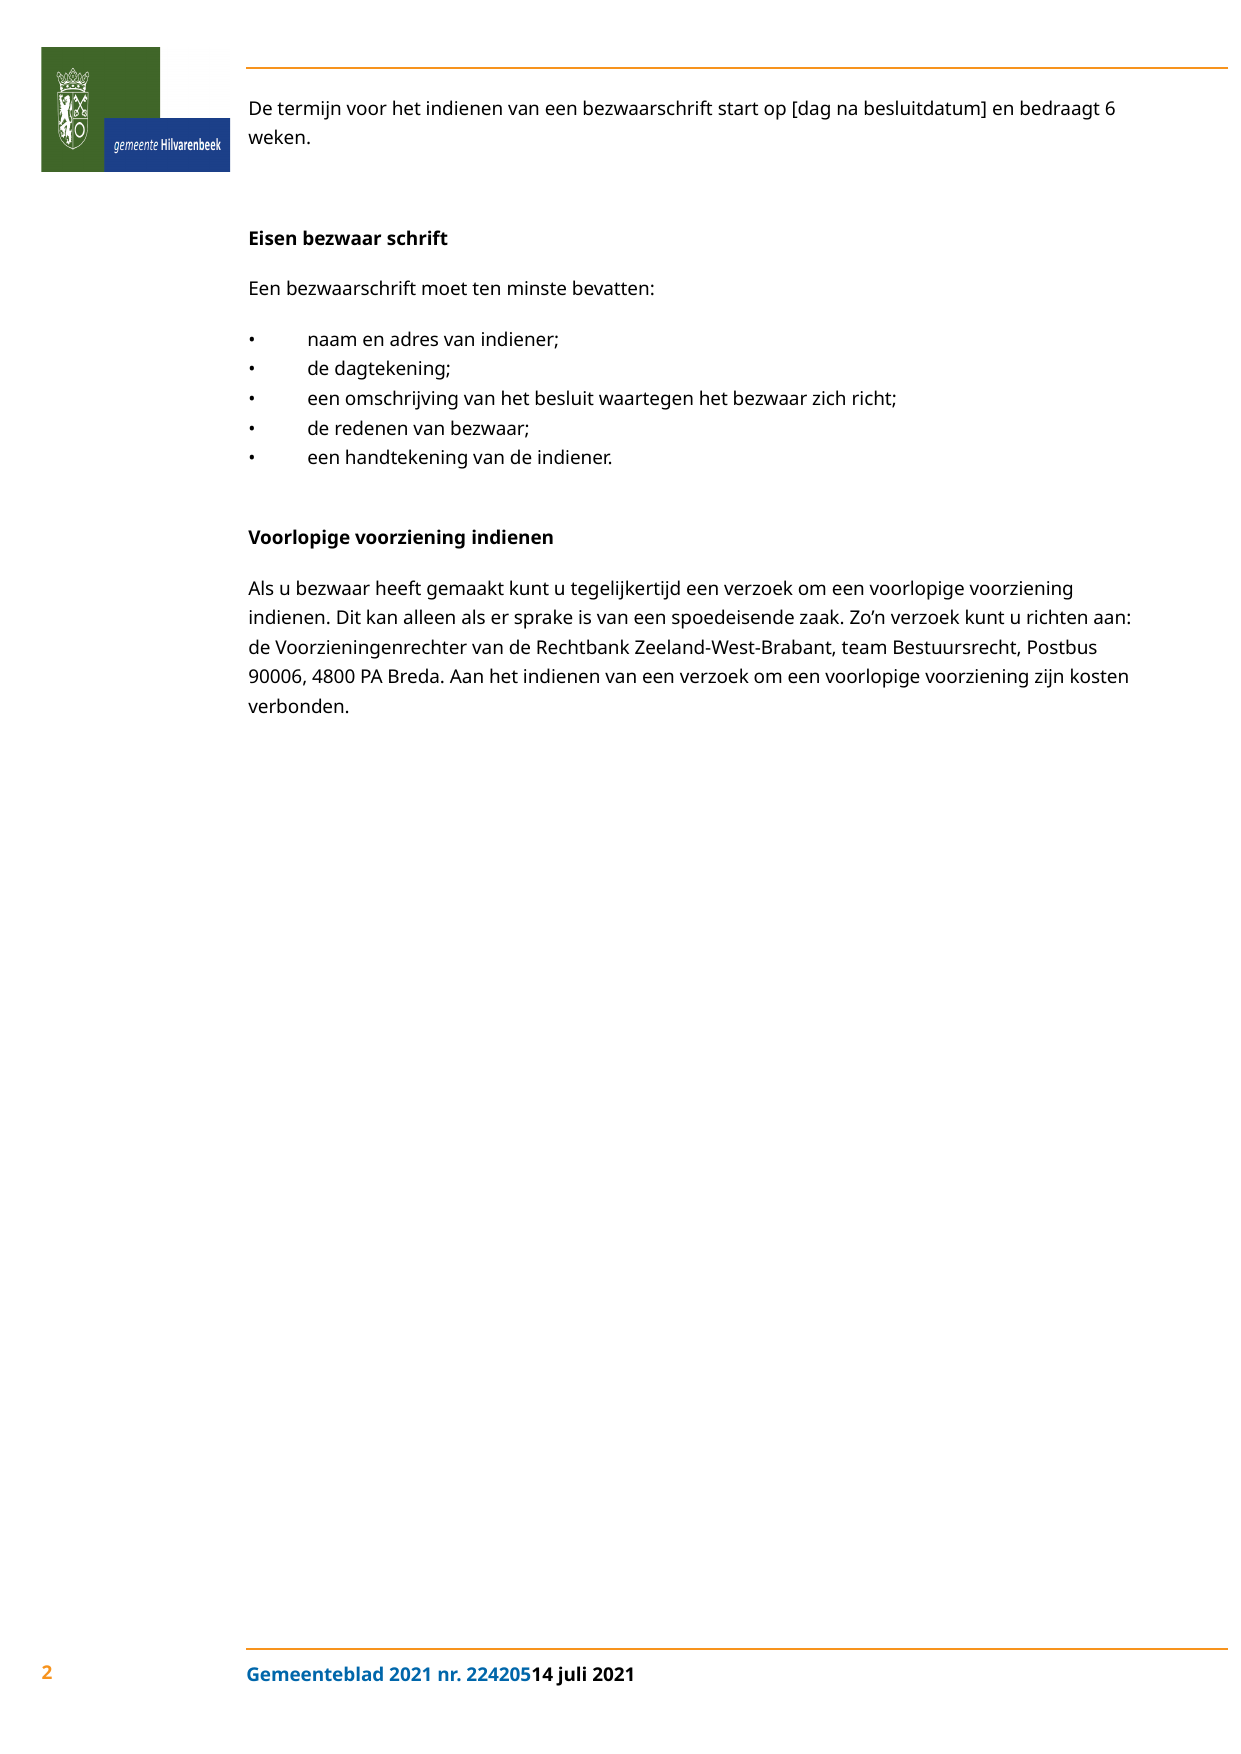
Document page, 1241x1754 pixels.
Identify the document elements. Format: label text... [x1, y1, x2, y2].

text Voorlopige voorziening indienen [248, 524, 1152, 550]
list een handtekening van de indiener. [248, 444, 1152, 470]
list de redenen van bezwaar; [248, 415, 1152, 441]
text Als u bezwaar heeft gemaakt kunt u tegelijkertijd een verzoek om een voorlopige voorziening indienen. Dit kan alleen als er sprake is van een spoedeisende zaak. Zo’n verzoek kunt u richten aan: de Voorzieningenrechter van de Rechtbank Zeeland-West-Brabant, team Bestuursrecht, Postbus 90006, 4800 PA Breda. Aan het indienen van een verzoek om een voorlopige voorziening zijn kosten verbonden. [248, 575, 1152, 719]
picture [41, 47, 231, 172]
list een omschrijving van het besluit waartegen het bezwaar zich richt; [248, 385, 1152, 411]
text Een bezwaarschrift moet ten minste bevatten: [248, 276, 1152, 301]
list de dagtekening; [248, 356, 1152, 381]
list naam en adres van indiener; [248, 326, 1152, 352]
text Eisen bezwaar schrift [248, 225, 1152, 251]
text De termijn voor het indienen van een bezwaarschrift start op [dag na besluitdatum] en bedraagt 6 weken. [248, 95, 1152, 150]
